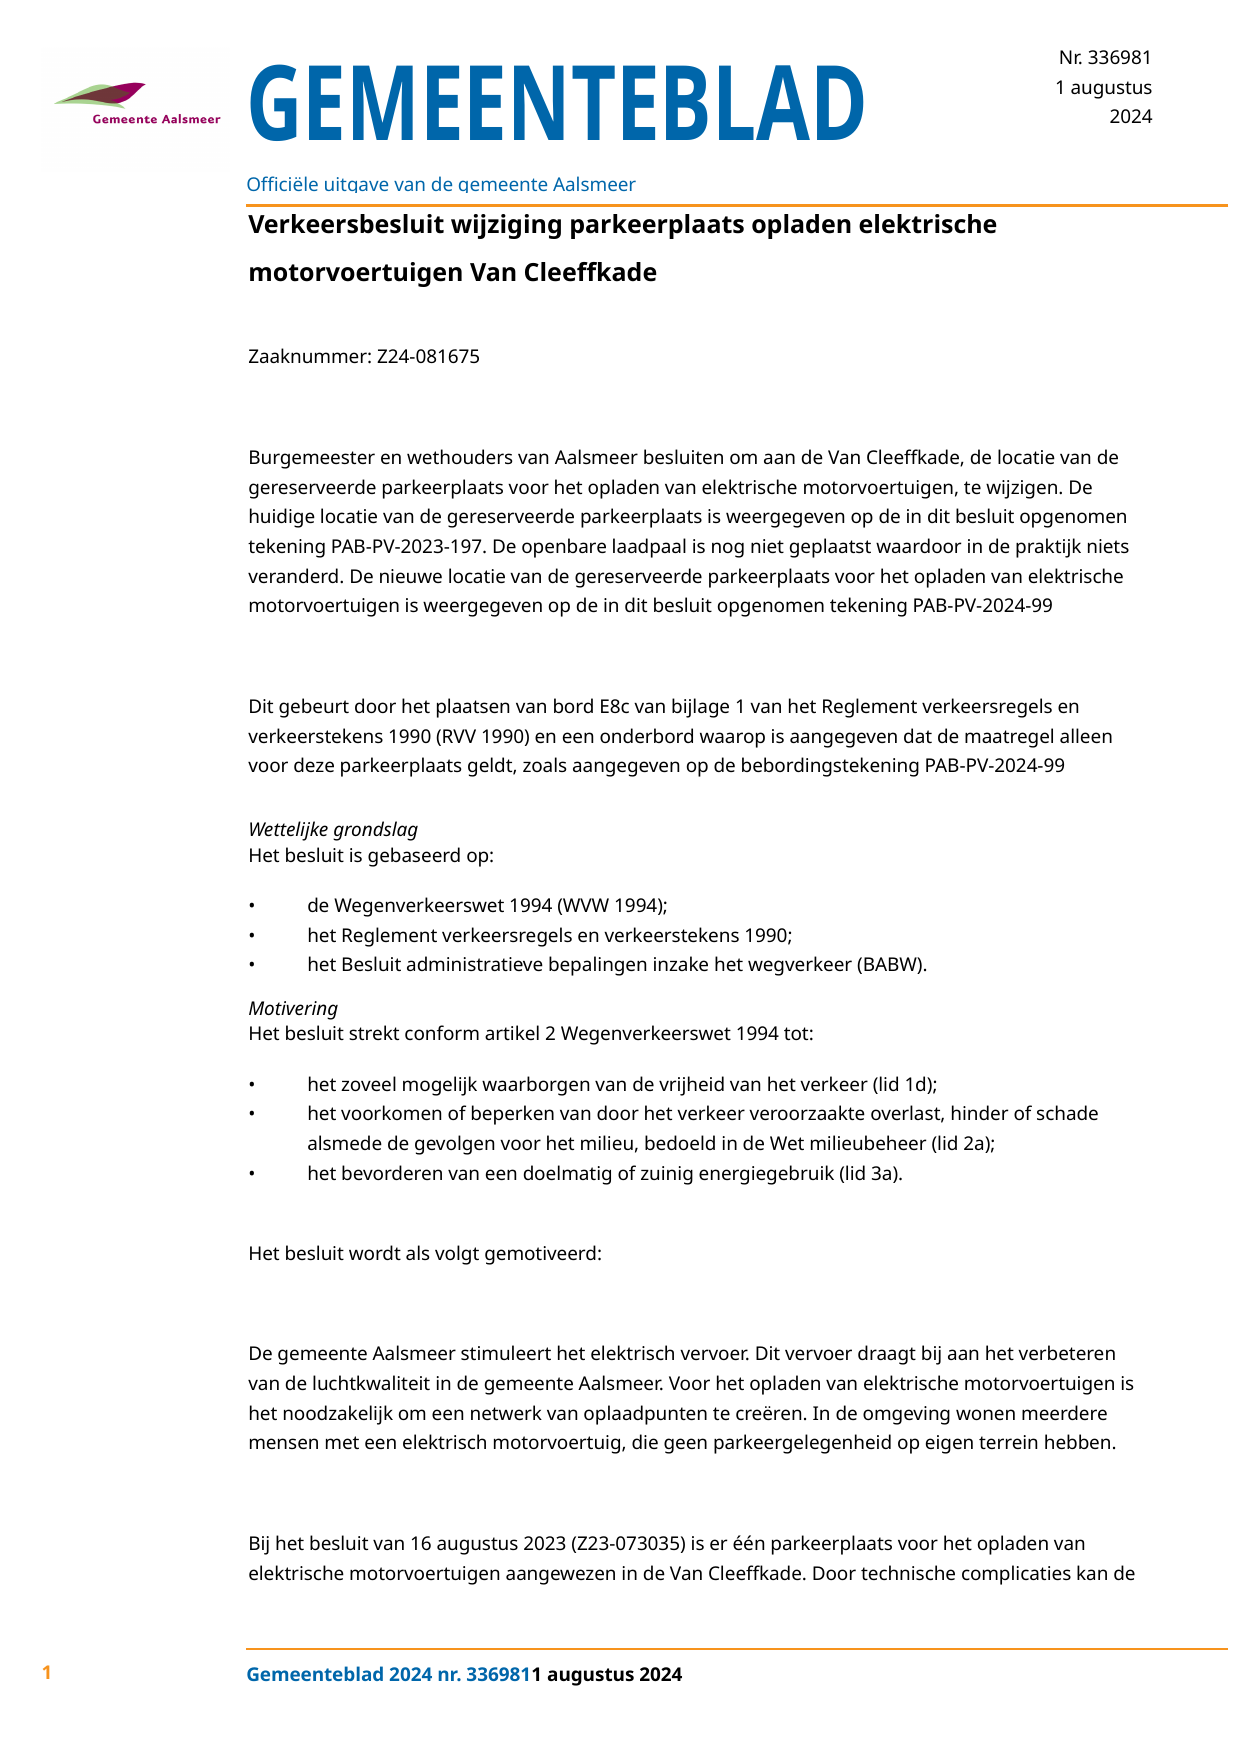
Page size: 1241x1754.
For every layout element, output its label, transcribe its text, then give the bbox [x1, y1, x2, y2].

text Het besluit is gebaseerd op: [248, 842, 1152, 868]
text De gemeente Aalsmeer stimuleert het elektrisch vervoer. Dit vervoer draagt bij aan het verbeteren van de luchtkwaliteit in de gemeente Aalsmeer. Voor het opladen van elektrische motorvoertuigen is het noodzakelijk om een netwerk van oplaadpunten te creëren. In de omgeving wonen meerdere mensen met een elektrisch motorvoertuig, die geen parkeergelegenheid op eigen terrein hebben. [248, 1341, 1152, 1455]
text Verkeersbesluit wijziging parkeerplaats opladen elektrische motorvoertuigen Van Cleeffkade [248, 207, 1152, 288]
text Zaaknummer: Z24-081675 [248, 344, 1152, 369]
list het voorkomen of beperken van door het verkeer veroorzaakte overlast, hinder of schade alsmede de gevolgen voor het milieu, bedoeld in de Wet milieubeheer (lid 2a); [248, 1101, 1152, 1156]
list het Reglement verkeersregels en verkeerstekens 1990; [248, 922, 1152, 948]
text Het besluit wordt als volgt gemotiveerd: [248, 1240, 1152, 1265]
list het bevorderen van een doelmatig of zuinig energiegebruik (lid 3a). [248, 1160, 1152, 1185]
text Burgemeester en wethouders van Aalsmeer besluiten om aan de Van Cleeffkade, de locatie van de gereserveerde parkeerplaats voor het opladen van elektrische motorvoertuigen, te wijzigen. De huidige locatie van de gereserveerde parkeerplaats is weergegeven op de in dit besluit opgenomen tekening PAB-PV-2023-197. De openbare laadpaal is nog niet geplaatst waardoor in de praktijk niets veranderd. De nieuwe locatie van de gereserveerde parkeerplaats voor het opladen van elektrische motorvoertuigen is weergegeven op de in dit besluit opgenomen tekening PAB-PV-2024-99 [248, 444, 1152, 618]
text Het besluit strekt conform artikel 2 Wegenverkeerswet 1994 tot: [248, 1021, 1152, 1046]
picture [41, 47, 231, 172]
text Dit gebeurt door het plaatsen van bord E8c van bijlage 1 van het Reglement verkeersregels en verkeerstekens 1990 (RVV 1990) en een onderbord waarop is aangegeven dat de maatregel alleen voor deze parkeerplaats geldt, zoals aangegeven op de bebordingstekening PAB-PV-2024-99 [248, 693, 1152, 778]
text Bij het besluit van 16 augustus 2023 (Z23-073035) is er één parkeerplaats voor het opladen van elektrische motorvoertuigen aangewezen in de Van Cleeffkade. Door technische complicaties kan de [248, 1530, 1152, 1585]
list de Wegenverkeerswet 1994 (WVW 1994); [248, 892, 1152, 918]
text Motivering [248, 995, 1152, 1021]
list het Besluit administratieve bepalingen inzake het wegverkeer (BABW). [248, 952, 1152, 977]
list het zoveel mogelijk waarborgen van de vrijheid van het verkeer (lid 1d); [248, 1071, 1152, 1097]
text Wettelijke grondslag [248, 816, 1152, 842]
